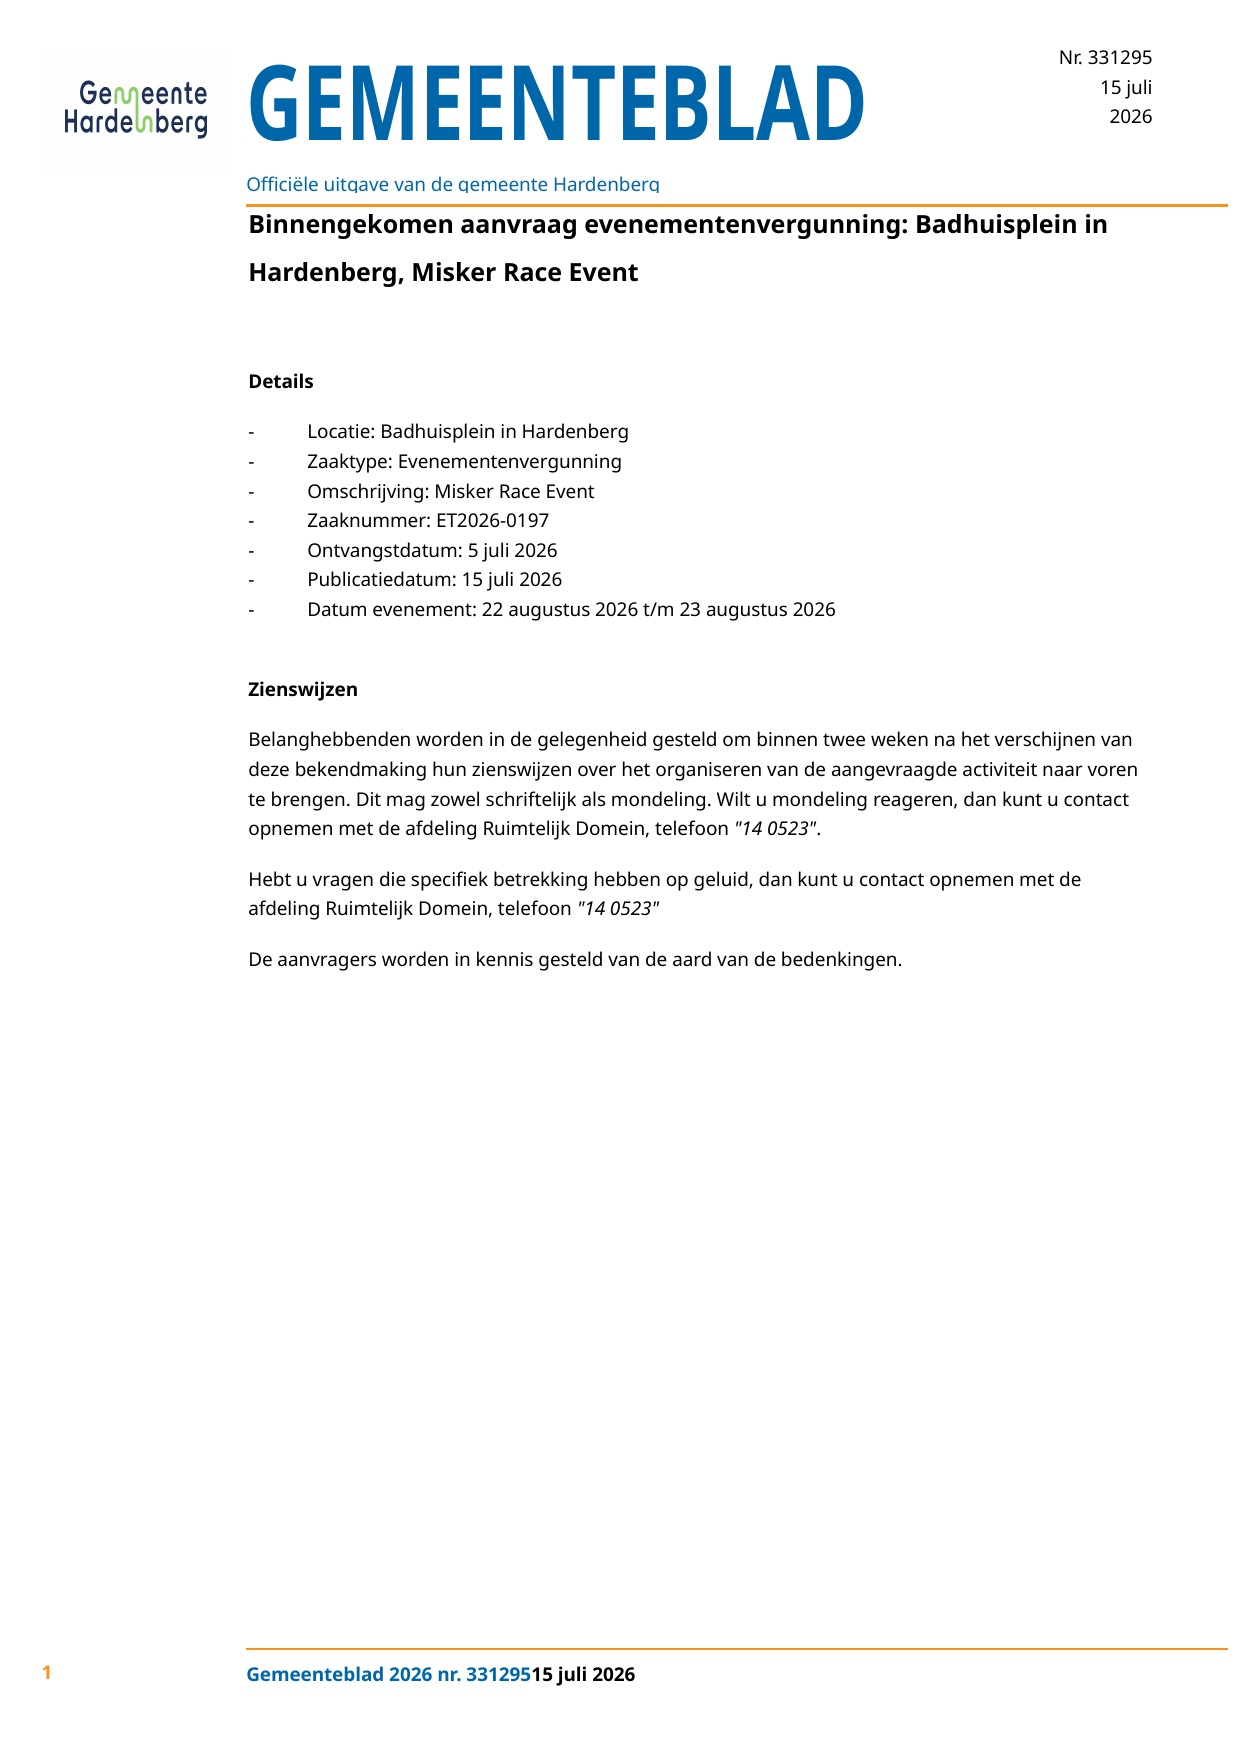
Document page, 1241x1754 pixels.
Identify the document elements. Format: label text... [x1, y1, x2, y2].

text De aanvragers worden in kennis gesteld van de aard van de bedenkingen. [248, 946, 1152, 972]
list Locatie: Badhuisplein in Hardenberg [248, 419, 1152, 444]
text Hebt u vragen die specifiek betrekking hebben op geluid, dan kunt u contact opnemen met de afdeling Ruimtelijk Domein, telefoon "14 0523" [248, 866, 1152, 921]
text Belanghebbenden worden in de gelegenheid gesteld om binnen twee weken na het verschijnen van deze bekendmaking hun zienswijzen over het organiseren van de aangevraagde activiteit naar voren te brengen. Dit mag zowel schriftelijk als mondeling. Wilt u mondeling reageren, dan kunt u contact opnemen met de afdeling Ruimtelijk Domein, telefoon "14 0523". [248, 727, 1152, 841]
list Zaaktype: Evenementenvergunning [248, 448, 1152, 474]
text Binnengekomen aanvraag evenementenvergunning: Badhuisplein in Hardenberg, Misker Race Event [248, 207, 1152, 288]
list Publicatiedatum: 15 juli 2026 [248, 567, 1152, 592]
picture [41, 47, 231, 172]
list Omschrijving: Misker Race Event [248, 478, 1152, 504]
list Ontvangstdatum: 5 juli 2026 [248, 537, 1152, 563]
text Details [248, 368, 1152, 394]
text Zienswijzen [248, 676, 1152, 702]
list Datum evenement: 22 augustus 2026 t/m 23 augustus 2026 [248, 596, 1152, 622]
list Zaaknummer: ET2026-0197 [248, 507, 1152, 533]
